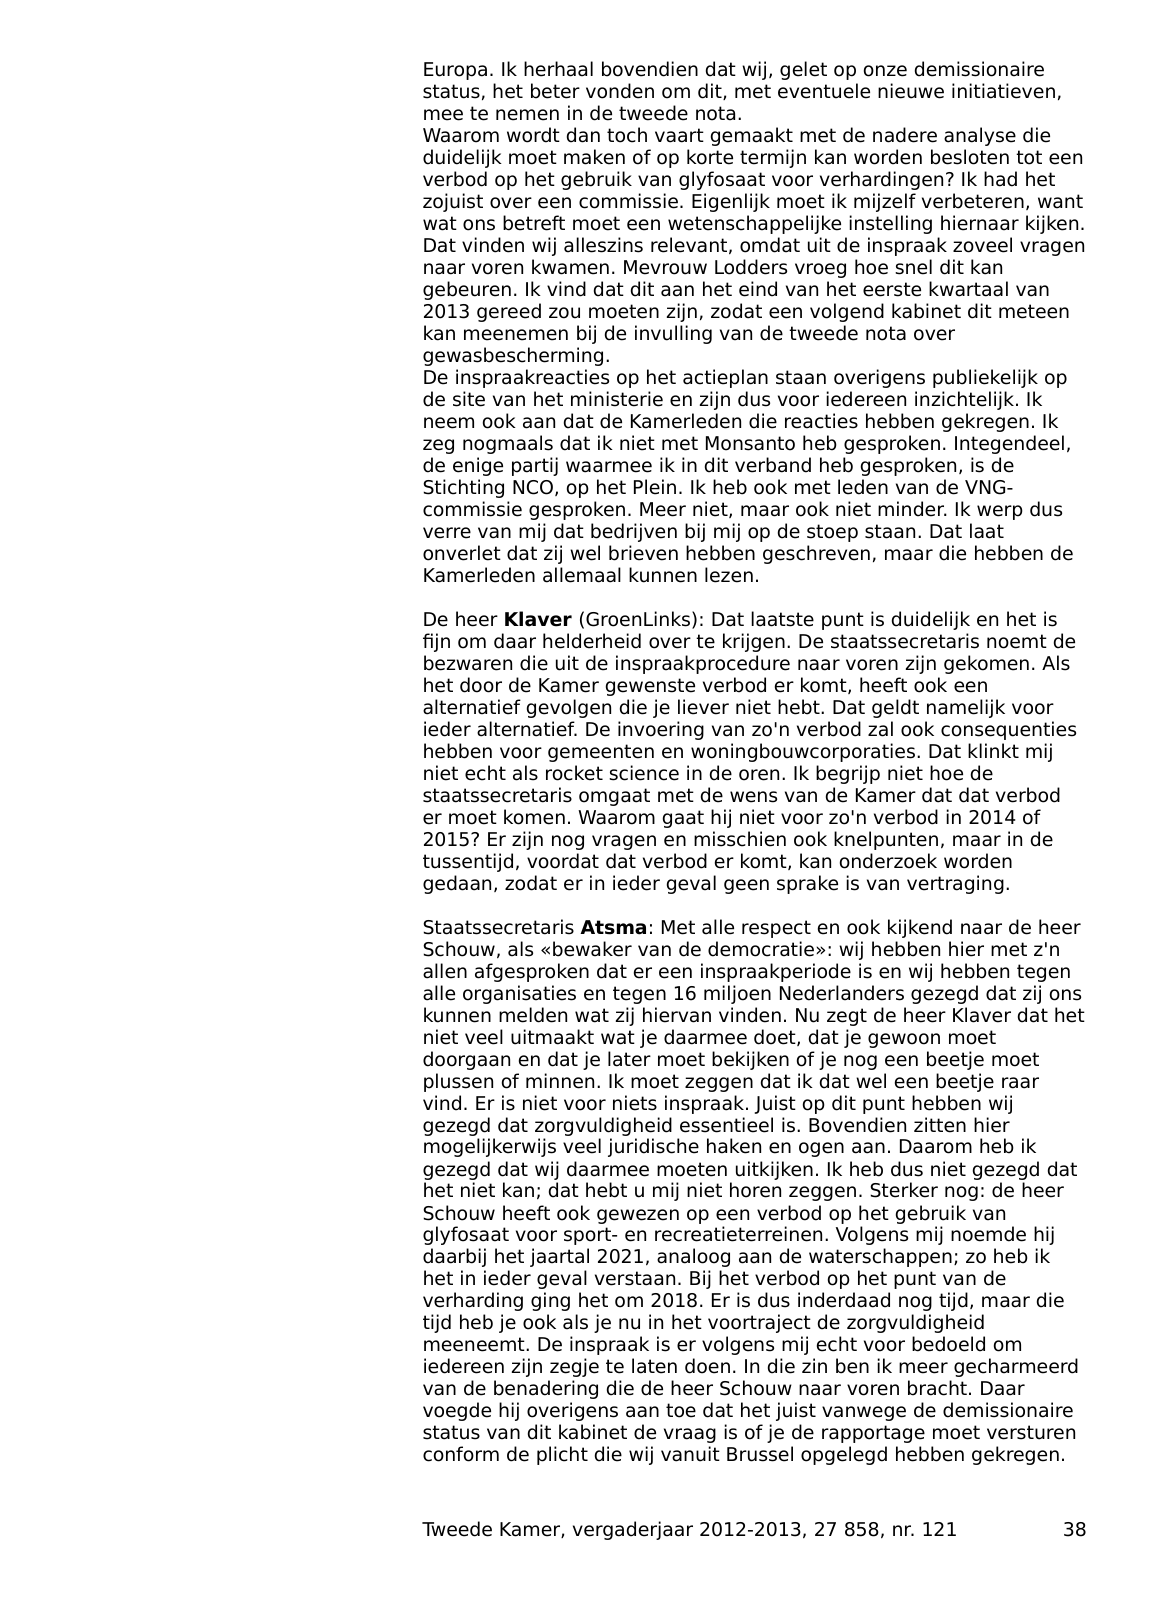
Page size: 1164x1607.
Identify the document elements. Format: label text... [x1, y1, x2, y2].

text Staatssecretaris Atsma: Met alle respect en ook kijkend naar de heer Schouw, als «bewaker van de democratie»: wij hebben hier met z'n allen afgesproken dat er een inspraakperiode is en wij hebben tegen alle organisaties en tegen 16 miljoen Nederlanders gezegd dat zij ons kunnen melden wat zij hiervan vinden. Nu zegt de heer Klaver dat het niet veel uitmaakt wat je daarmee doet, dat je gewoon moet doorgaan en dat je later moet bekijken of je nog een beetje moet plussen of minnen. Ik moet zeggen dat ik dat wel een beetje raar vind. Er is niet voor niets inspraak. Juist op dit punt hebben wij gezegd dat zorgvuldigheid essentieel is. Bovendien zitten hier mogelijkerwijs veel juridische haken en ogen aan. Daarom heb ik gezegd dat wij daarmee moeten uitkijken. Ik heb dus niet gezegd dat het niet kan; dat hebt u mij niet horen zeggen. Sterker nog: de heer Schouw heeft ook gewezen op een verbod op het gebruik van glyfosaat voor sport- en recreatieterreinen. Volgens mij noemde hij daarbij het jaartal 2021, analoog aan de waterschappen; zo heb ik het in ieder geval verstaan. Bij het verbod op het punt van de verharding ging het om 2018. Er is dus inderdaad nog tijd, maar die tijd heb je ook als je nu in het voortraject de zorgvuldigheid meeneemt. De inspraak is er volgens mij echt voor bedoeld om iedereen zijn zegje te laten doen. In die zin ben ik meer gecharmeerd van de benadering die de heer Schouw naar voren bracht. Daar voegde hij overigens aan toe dat het juist vanwege de demissionaire status van dit kabinet de vraag is of je de rapportage moet versturen conform de plicht die wij vanuit Brussel opgelegd hebben gekregen. [422, 917, 1087, 1466]
text De heer Klaver (GroenLinks): Dat laatste punt is duidelijk en het is fijn om daar helderheid over te krijgen. De staatssecretaris noemt de bezwaren die uit de inspraakprocedure naar voren zijn gekomen. Als het door de Kamer gewenste verbod er komt, heeft ook een alternatief gevolgen die je liever niet hebt. Dat geldt namelijk voor ieder alternatief. De invoering van zo'n verbod zal ook consequenties hebben voor gemeenten en woningbouwcorporaties. Dat klinkt mij niet echt als rocket science in de oren. Ik begrijp niet hoe de staatssecretaris omgaat met de wens van de Kamer dat dat verbod er moet komen. Waarom gaat hij niet voor zo'n verbod in 2014 of 2015? Er zijn nog vragen en misschien ook knelpunten, maar in de tussentijd, voordat dat verbod er komt, kan onderzoek worden gedaan, zodat er in ieder geval geen sprake is van vertraging. [422, 609, 1087, 894]
text Europa. Ik herhaal bovendien dat wij, gelet op onze demissionaire status, het beter vonden om dit, met eventuele nieuwe initiatieven, mee te nemen in de tweede nota. [422, 59, 1087, 125]
text Waarom wordt dan toch vaart gemaakt met de nadere analyse die duidelijk moet maken of op korte termijn kan worden besloten tot een verbod op het gebruik van glyfosaat voor verhardingen? Ik had het zojuist over een commissie. Eigenlijk moet ik mijzelf verbeteren, want wat ons betreft moet een wetenschappelijke instelling hiernaar kijken. Dat vinden wij alleszins relevant, omdat uit de inspraak zoveel vragen naar voren kwamen. Mevrouw Lodders vroeg hoe snel dit kan gebeuren. Ik vind dat dit aan het eind van het eerste kwartaal van 2013 gereed zou moeten zijn, zodat een volgend kabinet dit meteen kan meenemen bij de invulling van de tweede nota over gewasbescherming. [422, 125, 1087, 367]
text De inspraakreacties op het actieplan staan overigens publiekelijk op de site van het ministerie en zijn dus voor iedereen inzichtelijk. Ik neem ook aan dat de Kamerleden die reacties hebben gekregen. Ik zeg nogmaals dat ik niet met Monsanto heb gesproken. Integendeel, de enige partij waarmee ik in dit verband heb gesproken, is de Stichting NCO, op het Plein. Ik heb ook met leden van de VNG-commissie gesproken. Meer niet, maar ook niet minder. Ik werp dus verre van mij dat bedrijven bij mij op de stoep staan. Dat laat onverlet dat zij wel brieven hebben geschreven, maar die hebben de Kamerleden allemaal kunnen lezen. [422, 367, 1087, 587]
